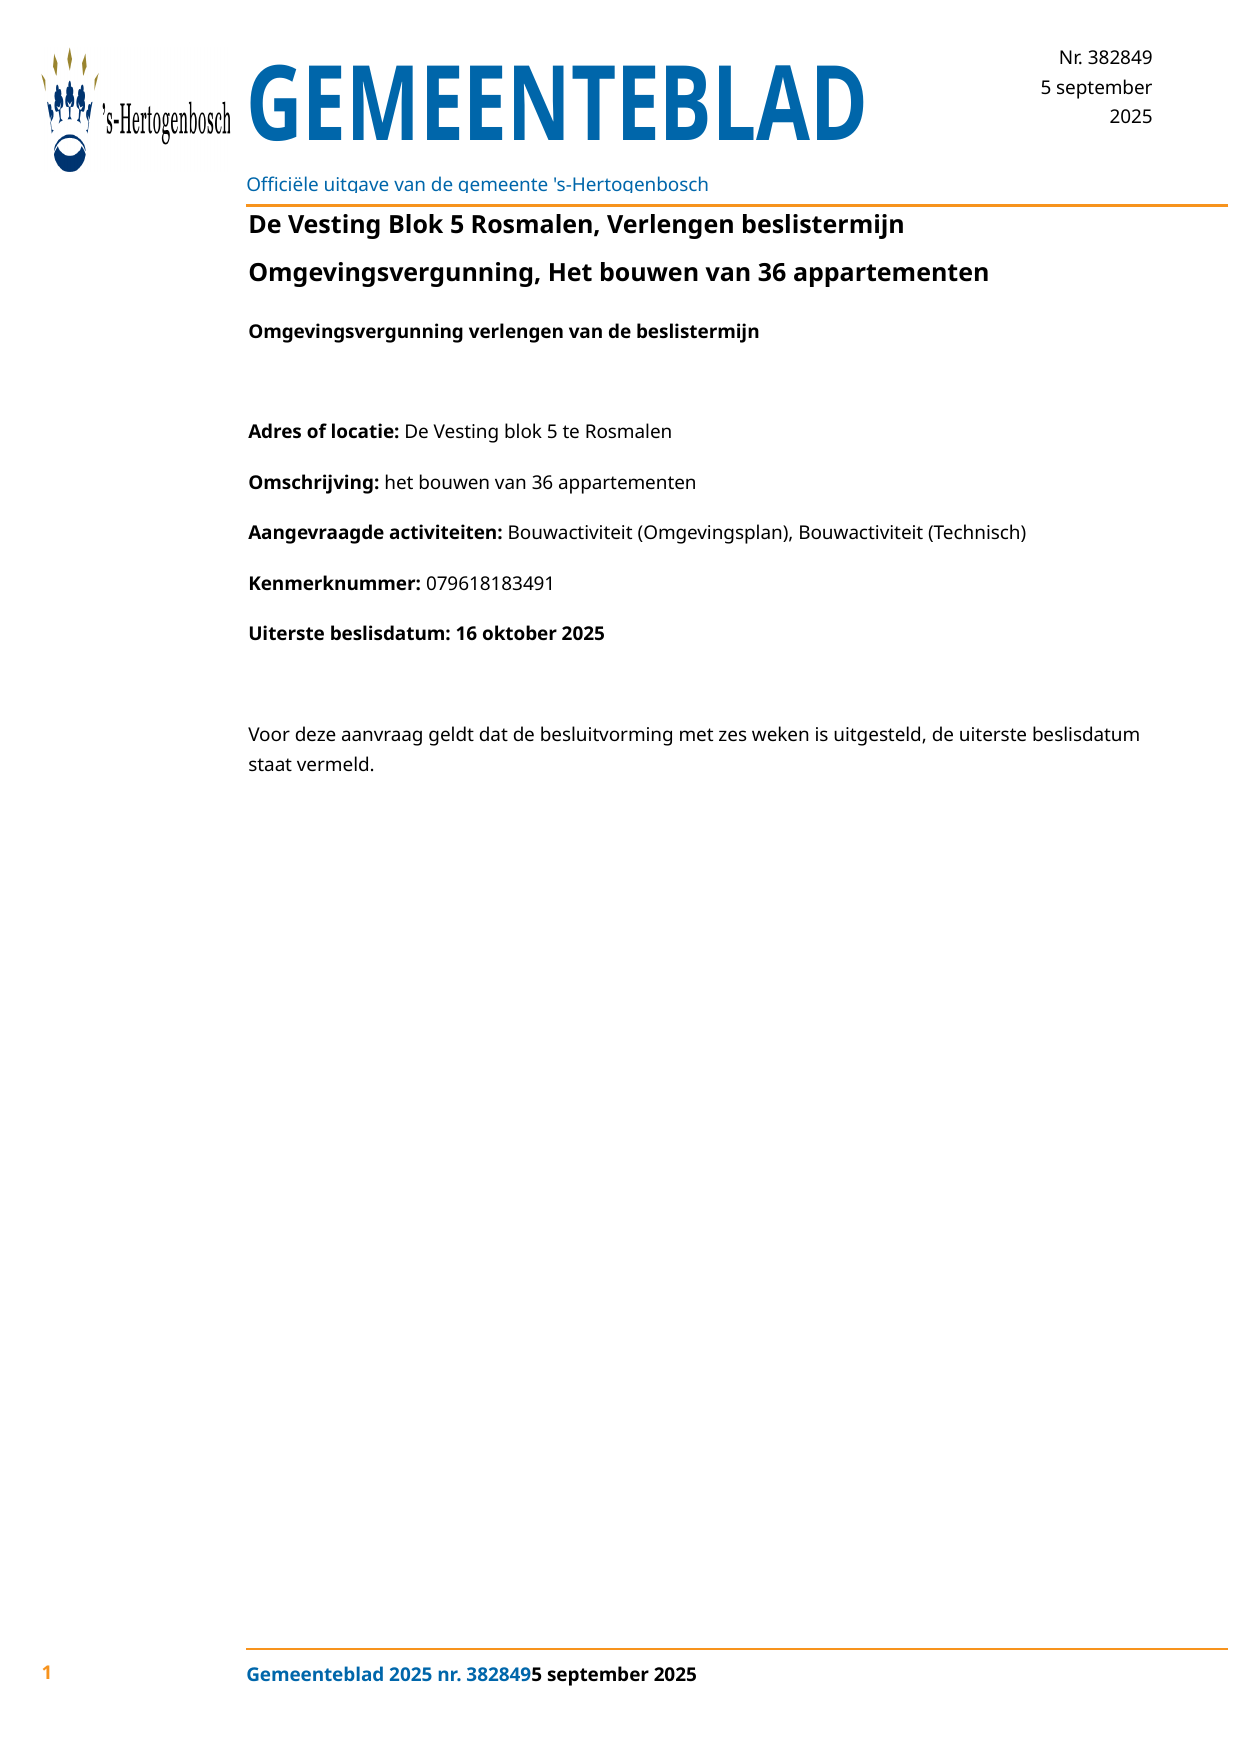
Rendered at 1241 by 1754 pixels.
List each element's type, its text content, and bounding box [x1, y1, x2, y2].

picture [41, 47, 231, 172]
text De Vesting Blok 5 Rosmalen, Verlengen beslistermijn Omgevingsvergunning, Het bouwen van 36 appartementen [248, 207, 1152, 288]
text Voor deze aanvraag geldt dat de besluitvorming met zes weken is uitgesteld, de uiterste beslisdatum staat vermeld. [248, 721, 1152, 777]
text Omgevingsvergunning verlengen van de beslistermijn [248, 318, 1152, 344]
text Uiterste beslisdatum: 16 oktober 2025 [248, 620, 1152, 646]
text Kenmerknummer: 079618183491 [248, 570, 1152, 596]
text Adres of locatie: De Vesting blok 5 te Rosmalen [248, 419, 1152, 444]
text Aangevraagde activiteiten: Bouwactiviteit (Omgevingsplan), Bouwactiviteit (Technisch) [248, 519, 1152, 545]
text Omschrijving: het bouwen van 36 appartementen [248, 469, 1152, 495]
